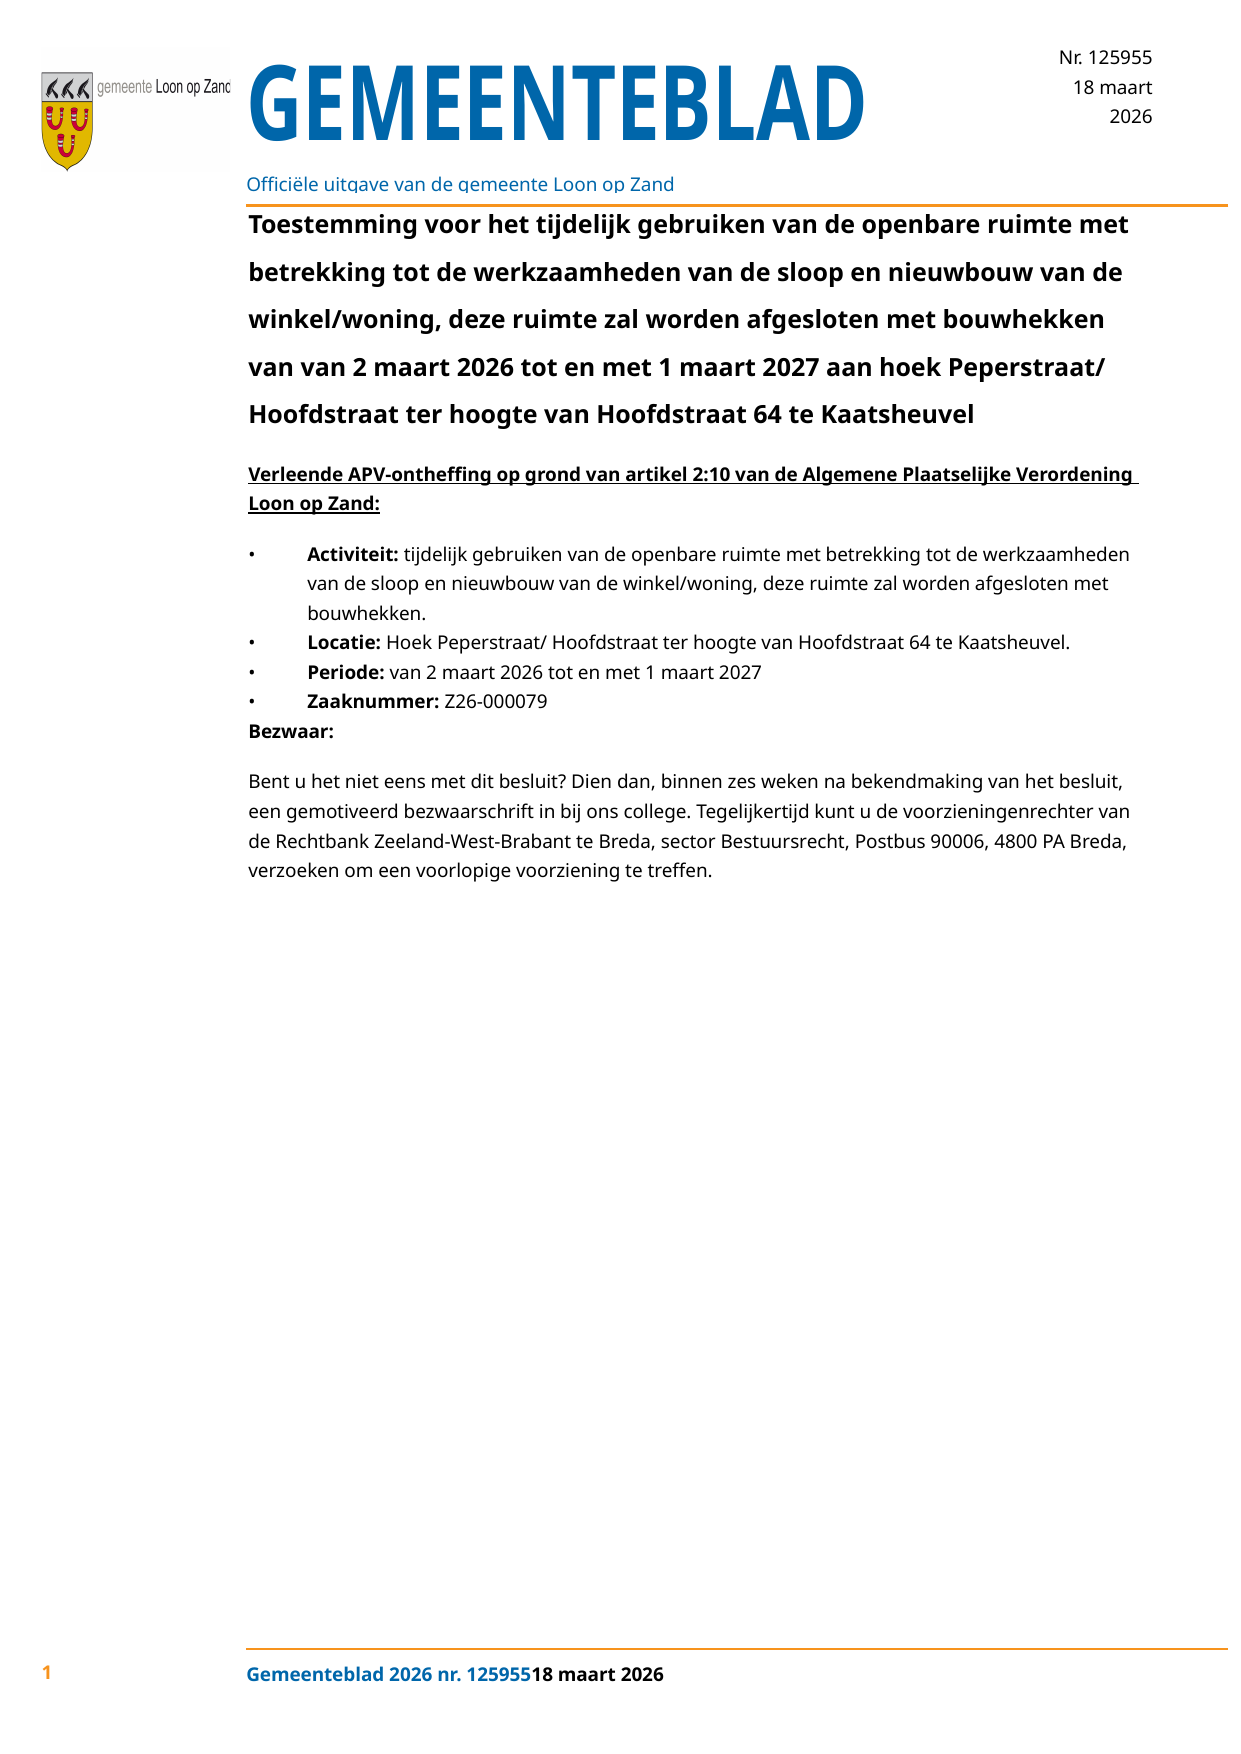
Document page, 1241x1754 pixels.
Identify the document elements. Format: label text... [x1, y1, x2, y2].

picture [41, 47, 231, 172]
list Periode: van 2 maart 2026 tot en met 1 maart 2027 [248, 659, 1152, 685]
list Activiteit: tijdelijk gebruiken van de openbare ruimte met betrekking tot de werkzaamheden van de sloop en nieuwbouw van de winkel/woning, deze ruimte zal worden afgesloten met bouwhekken. [248, 541, 1152, 626]
text Bezwaar: [248, 718, 1152, 744]
text Verleende APV-ontheffing op grond van artikel 2:10 van de Algemene Plaatselijke Verordening Loon op Zand: [248, 461, 1152, 516]
list Zaaknummer: Z26-000079 [248, 689, 1152, 714]
text Toestemming voor het tijdelijk gebruiken van de openbare ruimte met betrekking tot de werkzaamheden van de sloop en nieuwbouw van de winkel/woning, deze ruimte zal worden afgesloten met bouwhekken van van 2 maart 2026 tot en met 1 maart 2027 aan hoek Peperstraat/ Hoofdstraat ter hoogte van Hoofdstraat 64 te Kaatsheuvel [248, 207, 1152, 431]
list Locatie: Hoek Peperstraat/ Hoofdstraat ter hoogte van Hoofdstraat 64 te Kaatsheuvel. [248, 629, 1152, 655]
text Bent u het niet eens met dit besluit? Dien dan, binnen zes weken na bekendmaking van het besluit, een gemotiveerd bezwaarschrift in bij ons college. Tegelijkertijd kunt u de voorzieningenrechter van de Rechtbank Zeeland-West-Brabant te Breda, sector Bestuursrecht, Postbus 90006, 4800 PA Breda, verzoeken om een voorlopige voorziening te treffen. [248, 769, 1152, 883]
